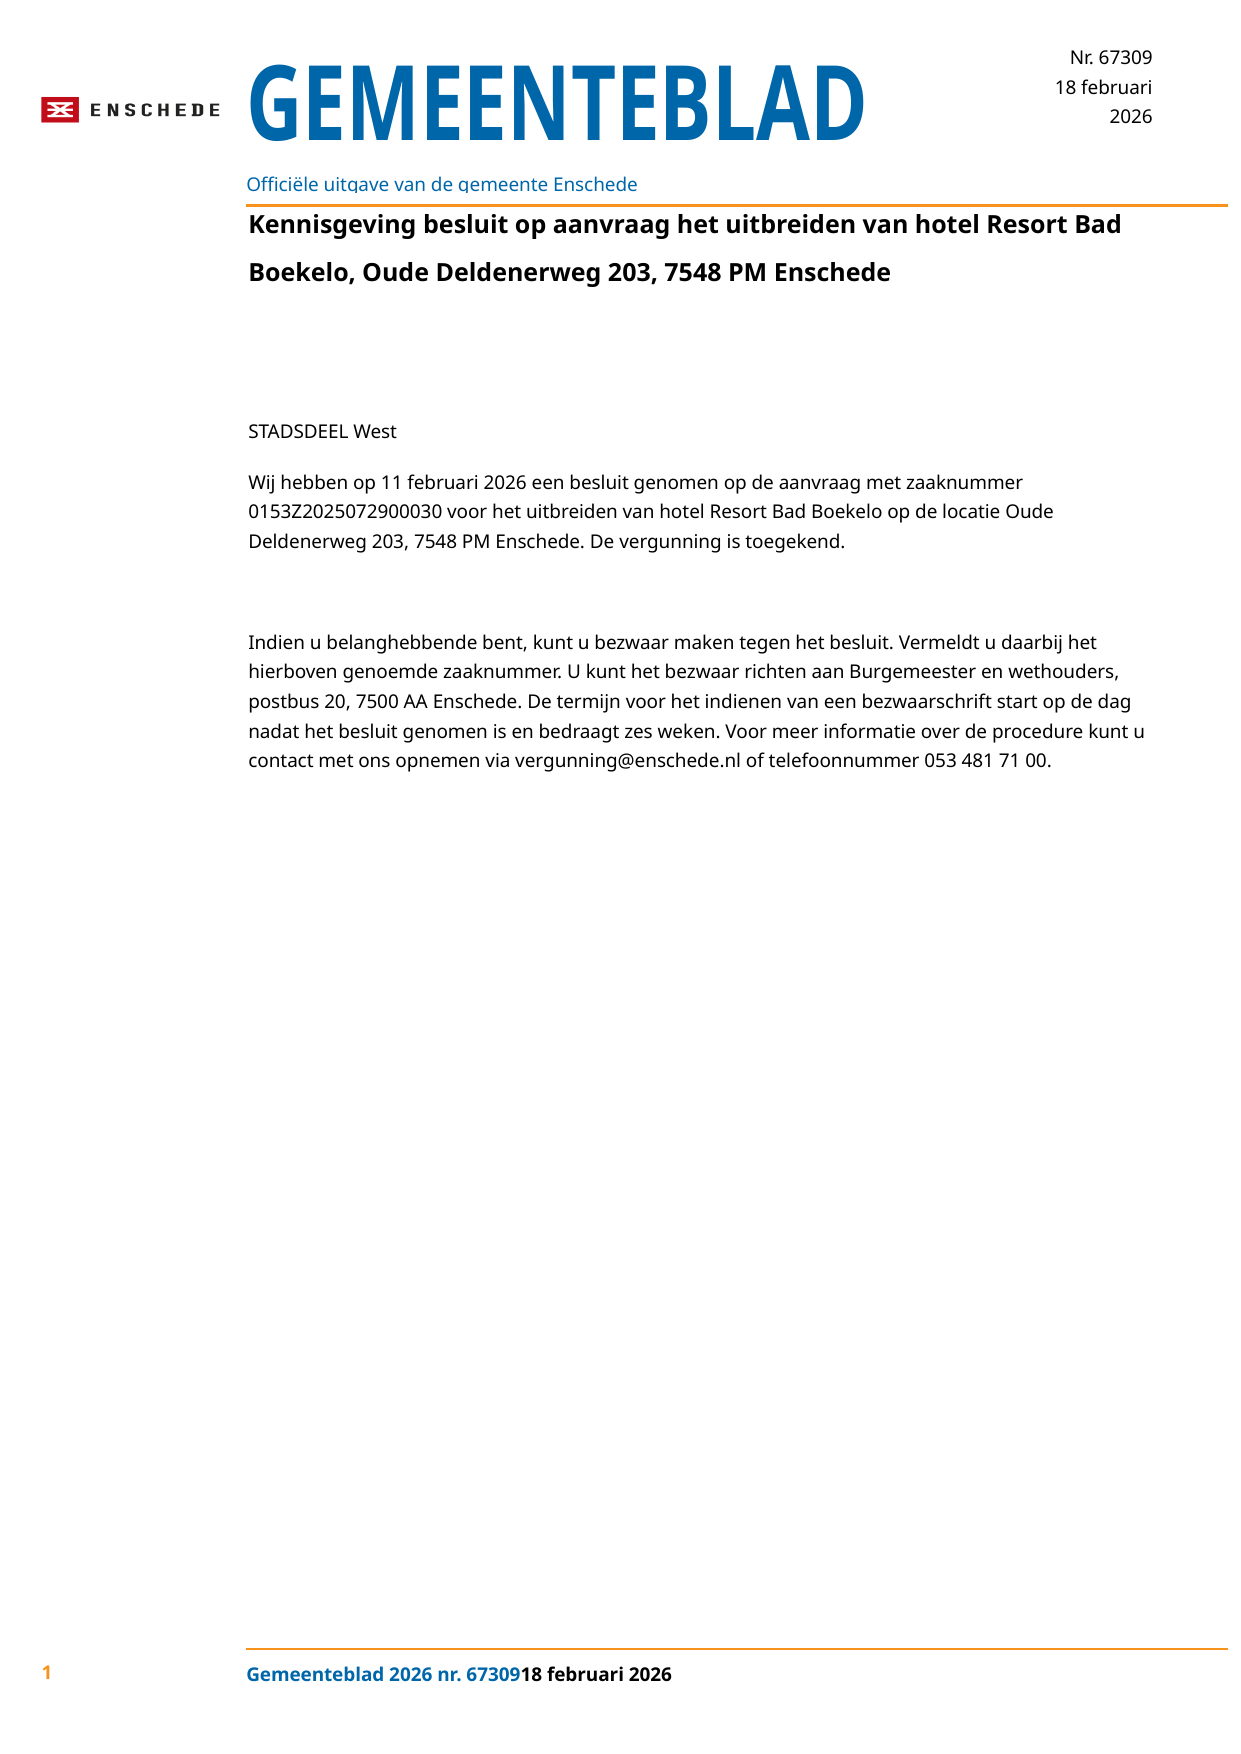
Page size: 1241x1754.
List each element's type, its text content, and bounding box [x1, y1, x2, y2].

text STADSDEEL West [248, 419, 1152, 444]
text Kennisgeving besluit op aanvraag het uitbreiden van hotel Resort Bad Boekelo, Oude Deldenerweg 203, 7548 PM Enschede [248, 207, 1152, 288]
picture [41, 47, 231, 172]
text Indien u belanghebbende bent, kunt u bezwaar maken tegen het besluit. Vermeldt u daarbij het hierboven genoemde zaaknummer. U kunt het bezwaar richten aan Burgemeester en wethouders, postbus 20, 7500 AA Enschede. De termijn voor het indienen van een bezwaarschrift start op de dag nadat het besluit genomen is en bedraagt zes weken. Voor meer informatie over de procedure kunt u contact met ons opnemen via vergunning@enschede.nl of telefoonnummer 053 481 71 00. [248, 629, 1152, 773]
text Wij hebben op 11 februari 2026 een besluit genomen op de aanvraag met zaaknummer 0153Z2025072900030 voor het uitbreiden van hotel Resort Bad Boekelo op de locatie Oude Deldenerweg 203, 7548 PM Enschede. De vergunning is toegekend. [248, 469, 1152, 554]
